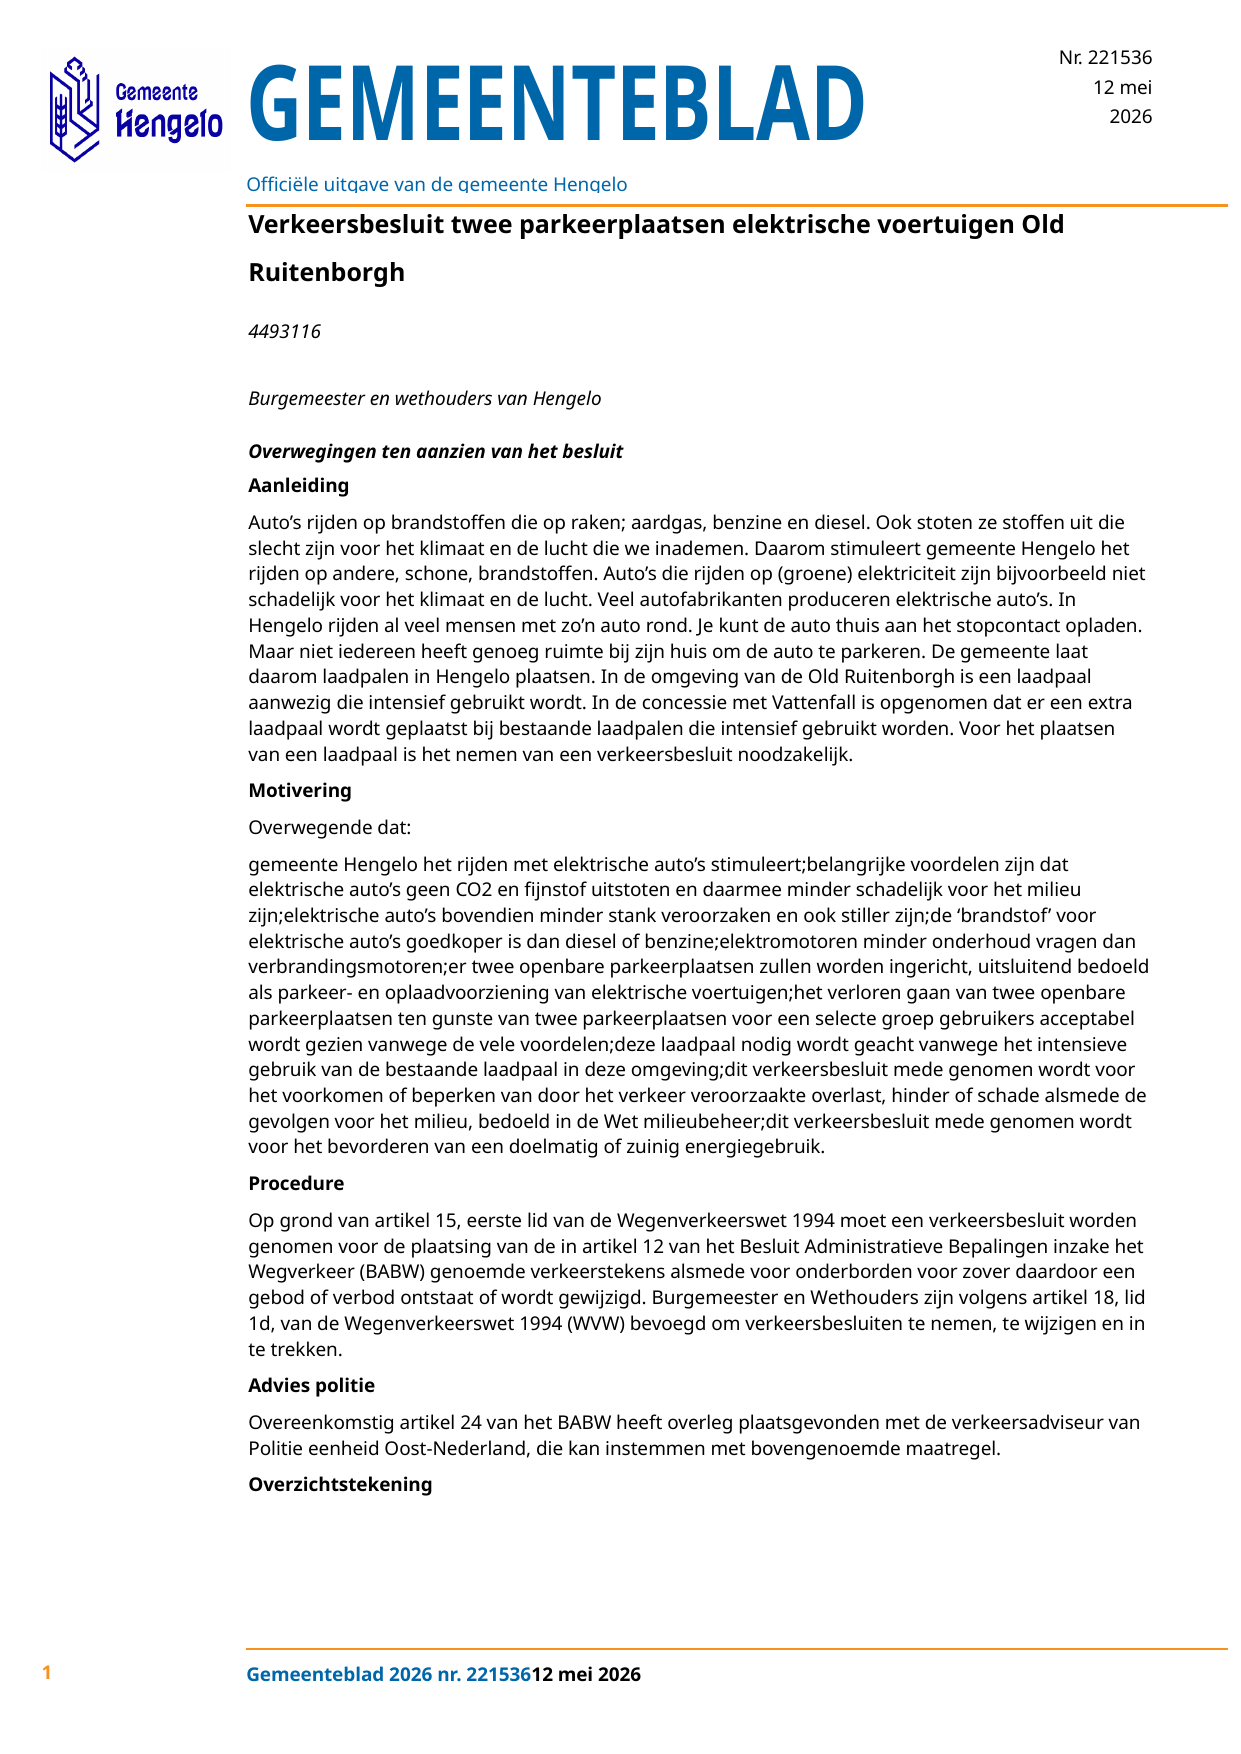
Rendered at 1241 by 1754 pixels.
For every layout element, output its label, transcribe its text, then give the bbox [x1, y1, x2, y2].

text Op grond van artikel 15, eerste lid van de Wegenverkeerswet 1994 moet een verkeersbesluit worden genomen voor de plaatsing van de in artikel 12 van het Besluit Administratieve Bepalingen inzake het Wegverkeer (BABW) genoemde verkeerstekens alsmede voor onderborden voor zover daardoor een gebod of verbod ontstaat of wordt gewijzigd. Burgemeester en Wethouders zijn volgens artikel 18, lid 1d, van de Wegenverkeerswet 1994 (WVW) bevoegd om verkeersbesluiten te nemen, te wijzigen en in te trekken. [248, 1207, 1152, 1361]
picture [41, 47, 231, 172]
text Overzichtstekening [248, 1471, 1152, 1497]
text Advies politie [248, 1372, 1152, 1398]
text Overeenkomstig artikel 24 van het BABW heeft overleg plaatsgevonden met de verkeersadviseur van Politie eenheid Oost-Nederland, die kan instemmen met bovengenoemde maatregel. [248, 1409, 1152, 1461]
text Burgemeester en wethouders van Hengelo [248, 386, 1152, 411]
text Verkeersbesluit twee parkeerplaatsen elektrische voertuigen Old Ruitenborgh [248, 207, 1152, 288]
text Motivering [248, 777, 1152, 803]
text gemeente Hengelo het rijden met elektrische auto’s stimuleert;belangrijke voordelen zijn dat elektrische auto’s geen CO2 en fijnstof uitstoten en daarmee minder schadelijk voor het milieu zijn;elektrische auto’s bovendien minder stank veroorzaken en ook stiller zijn;de ‘brandstof’ voor elektrische auto’s goedkoper is dan diesel of benzine;elektromotoren minder onderhoud vragen dan verbrandingsmotoren;er twee openbare parkeerplaatsen zullen worden ingericht, uitsluitend bedoeld als parkeer- en oplaadvoorziening van elektrische voertuigen;het verloren gaan van twee openbare parkeerplaatsen ten gunste van twee parkeerplaatsen voor een selecte groep gebruikers acceptabel wordt gezien vanwege de vele voordelen;deze laadpaal nodig wordt geacht vanwege het intensieve gebruik van de bestaande laadpaal in deze omgeving;dit verkeersbesluit mede genomen wordt voor het voorkomen of beperken van door het verkeer veroorzaakte overlast, hinder of schade alsmede de gevolgen voor het milieu, bedoeld in de Wet milieubeheer;dit verkeersbesluit mede genomen wordt voor het bevorderen van een doelmatig of zuinig energiegebruik. [248, 851, 1152, 1159]
text Overwegingen ten aanzien van het besluit [248, 438, 1152, 464]
text Overwegende dat: [248, 814, 1152, 840]
text Procedure [248, 1170, 1152, 1196]
text 4493116 [248, 318, 1152, 344]
text Aanleiding [248, 472, 1152, 498]
text Auto’s rijden op brandstoffen die op raken; aardgas, benzine en diesel. Ook stoten ze stoffen uit die slecht zijn voor het klimaat en de lucht die we inademen. Daarom stimuleert gemeente Hengelo het rijden op andere, schone, brandstoffen. Auto’s die rijden op (groene) elektriciteit zijn bijvoorbeeld niet schadelijk voor het klimaat en de lucht. Veel autofabrikanten produceren elektrische auto’s. In Hengelo rijden al veel mensen met zo’n auto rond. Je kunt de auto thuis aan het stopcontact opladen. Maar niet iedereen heeft genoeg ruimte bij zijn huis om de auto te parkeren. De gemeente laat daarom laadpalen in Hengelo plaatsen. In de omgeving van de Old Ruitenborgh is een laadpaal aanwezig die intensief gebruikt wordt. In de concessie met Vattenfall is opgenomen dat er een extra laadpaal wordt geplaatst bij bestaande laadpalen die intensief gebruikt worden. Voor het plaatsen van een laadpaal is het nemen van een verkeersbesluit noodzakelijk. [248, 509, 1152, 766]
